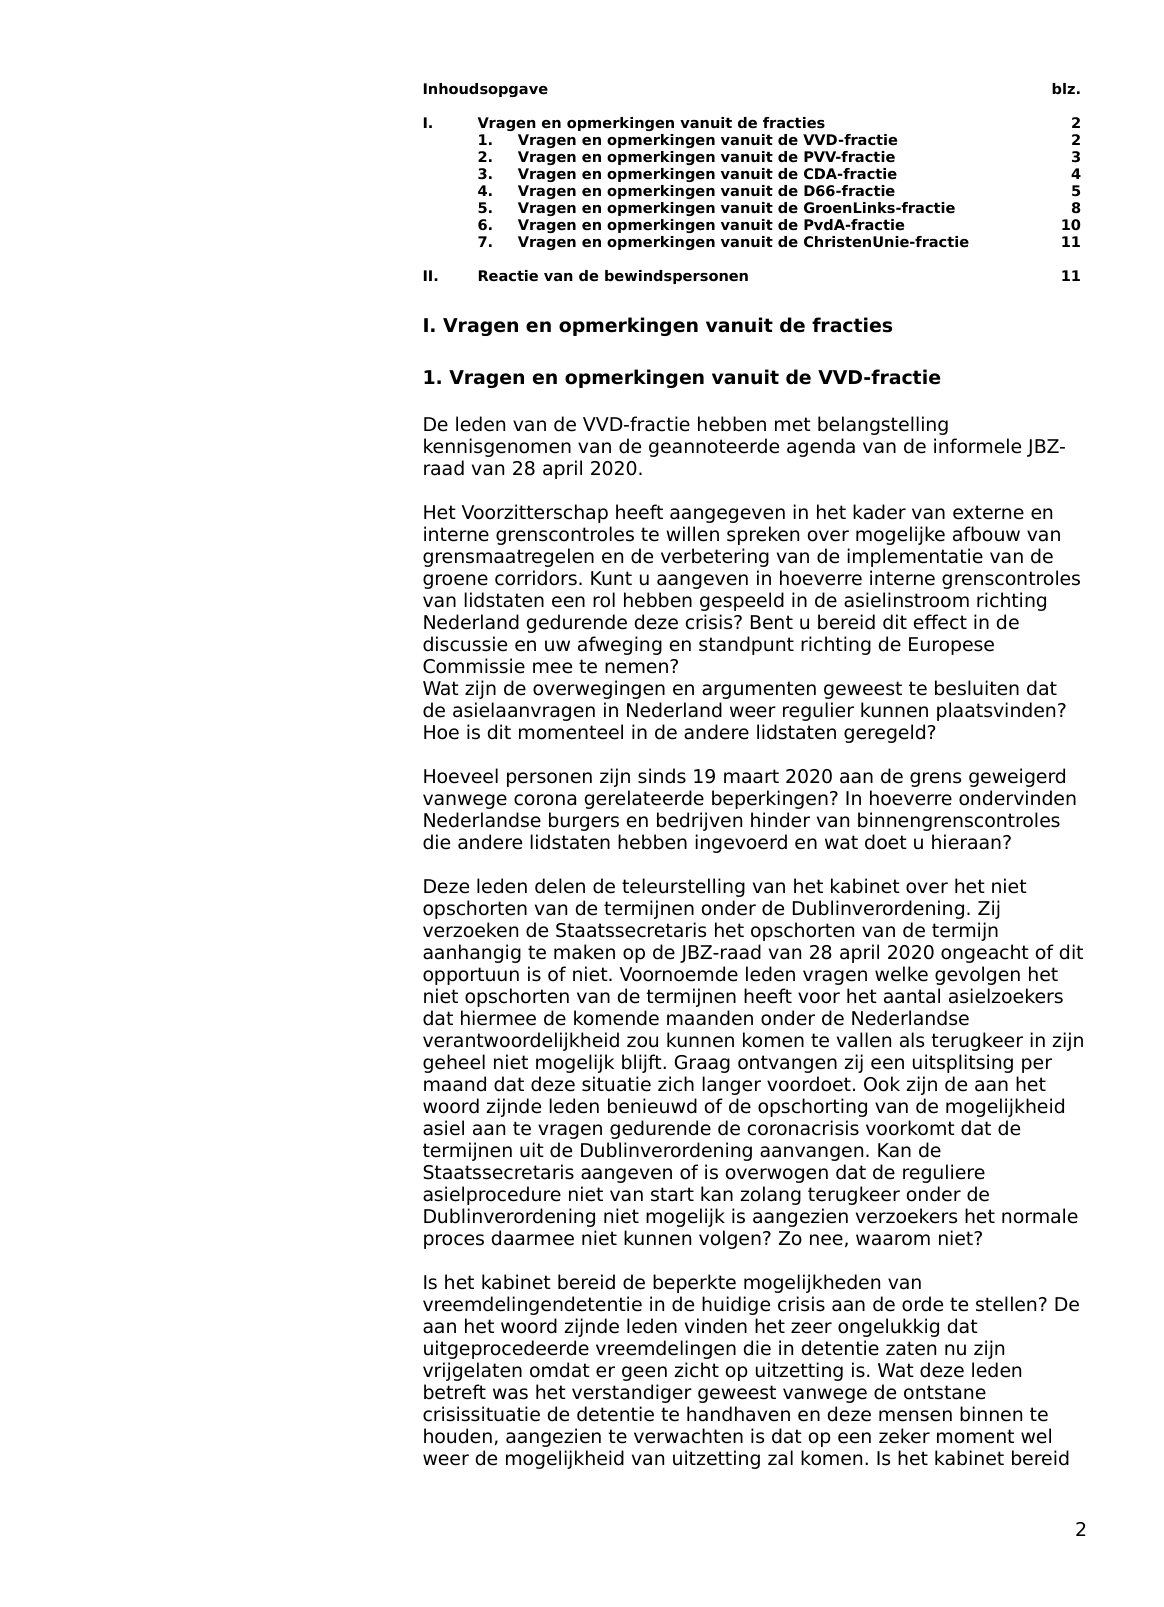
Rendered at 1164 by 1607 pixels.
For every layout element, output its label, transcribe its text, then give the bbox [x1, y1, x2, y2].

table_cell Vragen en opmerkingen vanuit de PvdA-fractie [512, 217, 1003, 234]
table_cell [422, 200, 471, 217]
table_cell [1003, 251, 1087, 268]
table_cell 3 [1003, 149, 1087, 166]
table_cell Vragen en opmerkingen vanuit de ChristenUnie-fractie [512, 234, 1003, 251]
text Hoeveel personen zijn sinds 19 maart 2020 aan de grens geweigerd vanwege corona gerelateerde beperkingen? In hoeverre ondervinden Nederlandse burgers en bedrijven hinder van binnengrenscontroles die andere lidstaten hebben ingevoerd en wat doet u hieraan? [422, 766, 1087, 854]
subtitle I. Vragen en opmerkingen vanuit de fracties [422, 315, 1087, 337]
table_cell [422, 166, 471, 183]
table_cell Vragen en opmerkingen vanuit de PVV-fractie [512, 149, 1003, 166]
table_cell [422, 183, 471, 200]
subtitle 1. Vragen en opmerkingen vanuit de VVD-fractie [422, 367, 1087, 389]
table_cell [471, 98, 512, 115]
table_cell [422, 149, 471, 166]
text Deze leden delen de teleurstelling van het kabinet over het niet opschorten van de termijnen onder de Dublinverordening. Zij verzoeken de Staatssecretaris het opschorten van de termijn aanhangig te maken op de JBZ-raad van 28 april 2020 ongeacht of dit opportuun is of niet. Voornoemde leden vragen welke gevolgen het niet opschorten van de termijnen heeft voor het aantal asielzoekers dat hiermee de komende maanden onder de Nederlandse verantwoordelijkheid zou kunnen komen te vallen als terugkeer in zijn geheel niet mogelijk blijft. Graag ontvangen zij een uitsplitsing per maand dat deze situatie zich langer voordoet. Ook zijn de aan het woord zijnde leden benieuwd of de opschorting van de mogelijkheid asiel aan te vragen gedurende de coronacrisis voorkomt dat de termijnen uit de Dublinverordening aanvangen. Kan de Staatssecretaris aangeven of is overwogen dat de reguliere asielprocedure niet van start kan zolang terugkeer onder de Dublinverordening niet mogelijk is aangezien verzoekers het normale proces daarmee niet kunnen volgen? Zo nee, waarom niet? [422, 876, 1087, 1249]
table_cell 7. [471, 234, 512, 251]
table_cell [471, 251, 512, 268]
table_cell 11 [1003, 268, 1087, 285]
table_cell 10 [1003, 217, 1087, 234]
text Het Voorzitterschap heeft aangegeven in het kader van externe en interne grenscontroles te willen spreken over mogelijke afbouw van grensmaatregelen en de verbetering van de implementatie van de groene corridors. Kunt u aangeven in hoeverre interne grenscontroles van lidstaten een rol hebben gespeeld in de asielinstroom richting Nederland gedurende deze crisis? Bent u bereid dit effect in de discussie en uw afweging en standpunt richting de Europese Commissie mee te nemen? [422, 502, 1087, 678]
table_cell Reactie van de bewindspersonen [471, 268, 1003, 285]
table_cell 6. [471, 217, 512, 234]
text Is het kabinet bereid de beperkte mogelijkheden van vreemdelingendetentie in de huidige crisis aan de orde te stellen? De aan het woord zijnde leden vinden het zeer ongelukkig dat uitgeprocedeerde vreemdelingen die in detentie zaten nu zijn vrijgelaten omdat er geen zicht op uitzetting is. Wat deze leden betreft was het verstandiger geweest vanwege de ontstane crisissituatie de detentie te handhaven en deze mensen binnen te houden, aangezien te verwachten is dat op een zeker moment wel weer de mogelijkheid van uitzetting zal komen. Is het kabinet bereid [422, 1272, 1087, 1469]
table_cell [512, 251, 1003, 268]
table_cell 11 [1003, 234, 1087, 251]
table_cell 2 [1003, 115, 1087, 132]
table_header blz. [1003, 81, 1087, 98]
table_cell Vragen en opmerkingen vanuit de VVD-fractie [512, 132, 1003, 149]
table_cell [422, 98, 471, 115]
table_cell II. [422, 268, 471, 285]
table_cell I. [422, 115, 471, 132]
table_cell 1. [471, 132, 512, 149]
text Wat zijn de overwegingen en argumenten geweest te besluiten dat de asielaanvragen in Nederland weer regulier kunnen plaatsvinden? Hoe is dit momenteel in de andere lidstaten geregeld? [422, 678, 1087, 743]
table_cell Vragen en opmerkingen vanuit de D66-fractie [512, 183, 1003, 200]
table_cell 3. [471, 166, 512, 183]
table_cell [422, 217, 471, 234]
table_cell [512, 98, 1003, 115]
table_cell [422, 234, 471, 251]
table_cell 5 [1003, 183, 1087, 200]
table_cell 8 [1003, 200, 1087, 217]
table_cell 2 [1003, 132, 1087, 149]
table_cell Vragen en opmerkingen vanuit de GroenLinks-fractie [512, 200, 1003, 217]
table_header Inhoudsopgave [422, 81, 1003, 98]
table_cell Vragen en opmerkingen vanuit de fracties [471, 115, 1003, 132]
table_cell [1003, 98, 1087, 115]
table_cell [422, 132, 471, 149]
text De leden van de VVD-fractie hebben met belangstelling kennisgenomen van de geannoteerde agenda van de informele JBZ-raad van 28 april 2020. [422, 414, 1087, 479]
table_cell 5. [471, 200, 512, 217]
table_cell 4. [471, 183, 512, 200]
table_cell 2. [471, 149, 512, 166]
table_cell Vragen en opmerkingen vanuit de CDA-fractie [512, 166, 1003, 183]
table_cell [422, 251, 471, 268]
table_cell 4 [1003, 166, 1087, 183]
